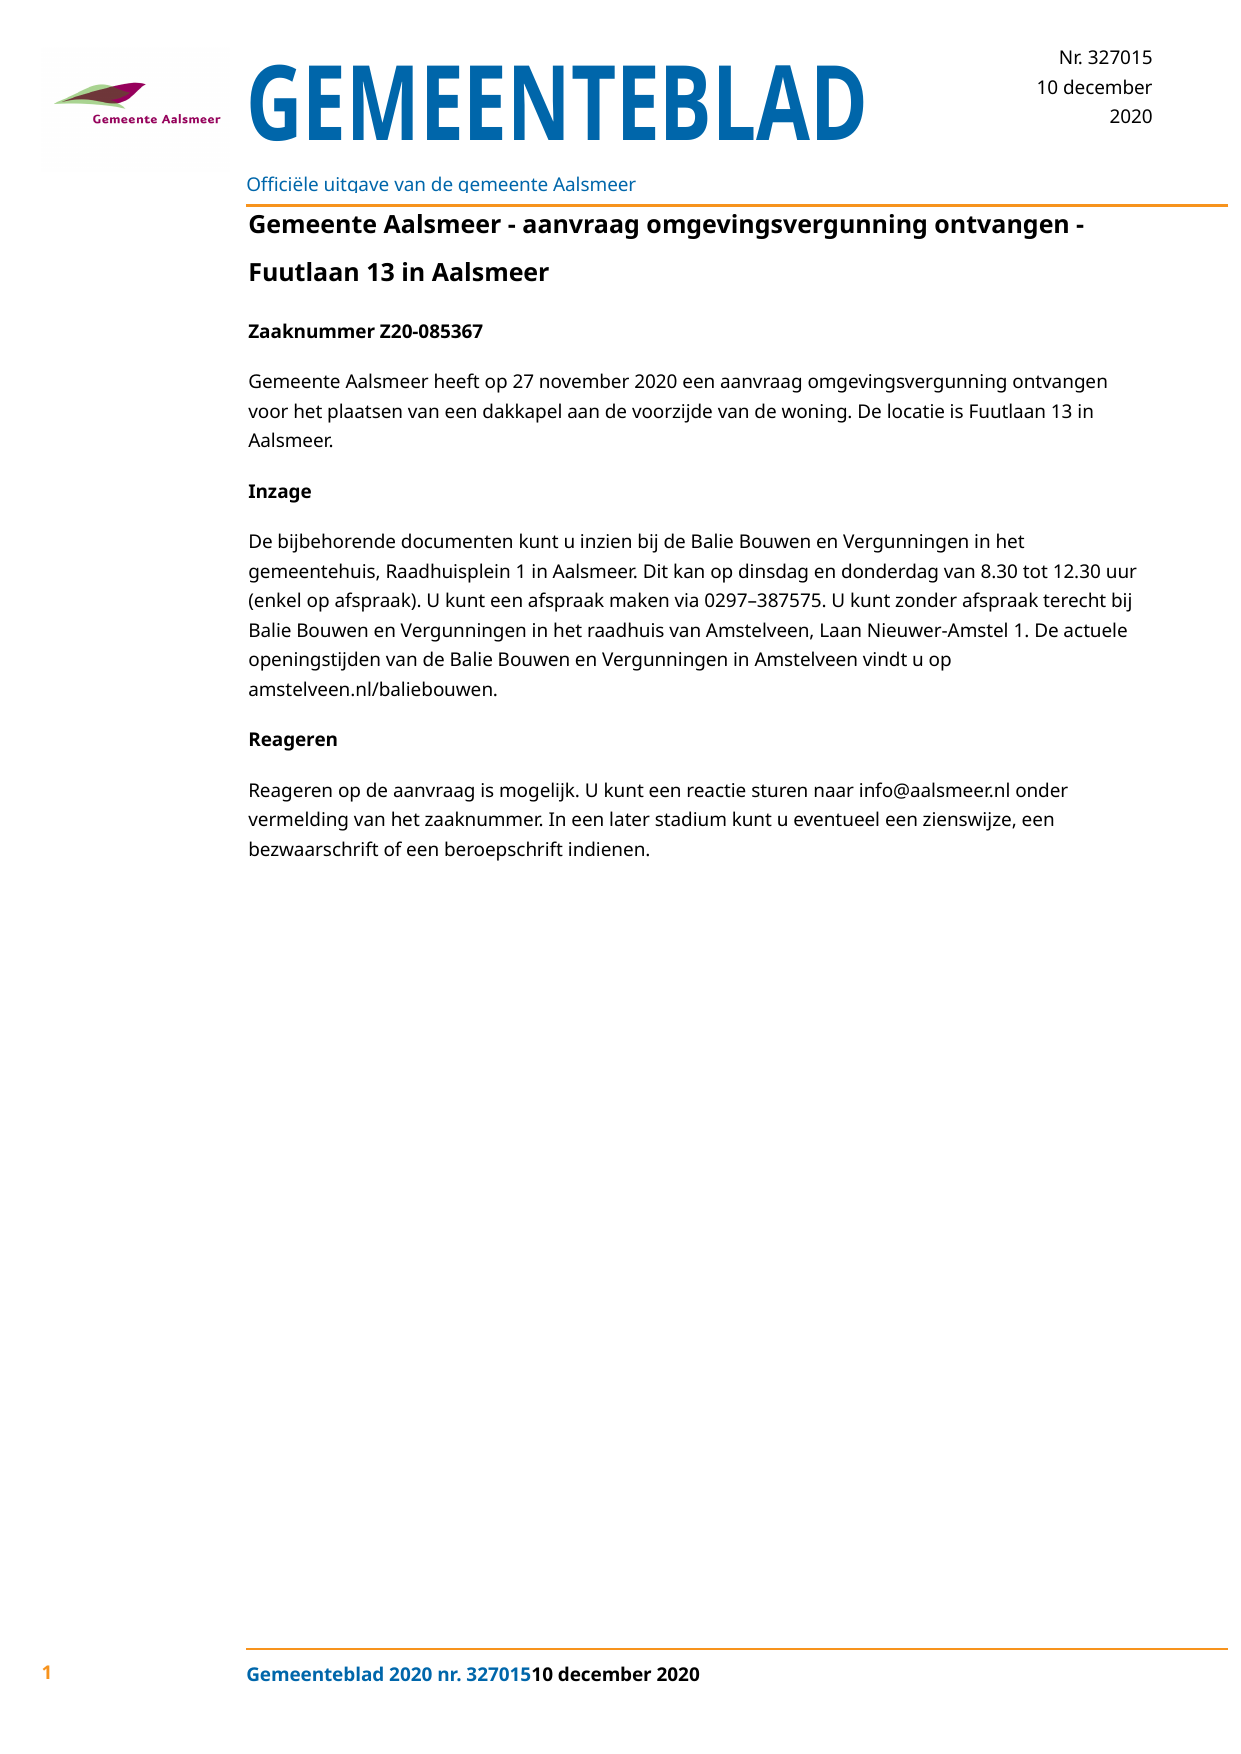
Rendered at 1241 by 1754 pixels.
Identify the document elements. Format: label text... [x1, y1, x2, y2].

text Inzage [248, 478, 1152, 504]
text Zaaknummer Z20-085367 [248, 318, 1152, 344]
text Gemeente Aalsmeer - aanvraag omgevingsvergunning ontvangen - Fuutlaan 13 in Aalsmeer [248, 207, 1152, 288]
text Gemeente Aalsmeer heeft op 27 november 2020 een aanvraag omgevingsvergunning ontvangen voor het plaatsen van een dakkapel aan de voorzijde van de woning. De locatie is Fuutlaan 13 in Aalsmeer. [248, 368, 1152, 453]
text Reageren op de aanvraag is mogelijk. U kunt een reactie sturen naar info@aalsmeer.nl onder vermelding van het zaaknummer. In een later stadium kunt u eventueel een zienswijze, een bezwaarschrift of een beroepschrift indienen. [248, 777, 1152, 862]
text Reageren [248, 727, 1152, 752]
text De bijbehorende documenten kunt u inzien bij de Balie Bouwen en Vergunningen in het gemeentehuis, Raadhuisplein 1 in Aalsmeer. Dit kan op dinsdag en donderdag van 8.30 tot 12.30 uur (enkel op afspraak). U kunt een afspraak maken via 0297–387575. U kunt zonder afspraak terecht bij Balie Bouwen en Vergunningen in het raadhuis van Amstelveen, Laan Nieuwer-Amstel 1. De actuele openingstijden van de Balie Bouwen en Vergunningen in Amstelveen vindt u op amstelveen.nl/baliebouwen. [248, 528, 1152, 702]
picture [41, 47, 231, 172]
